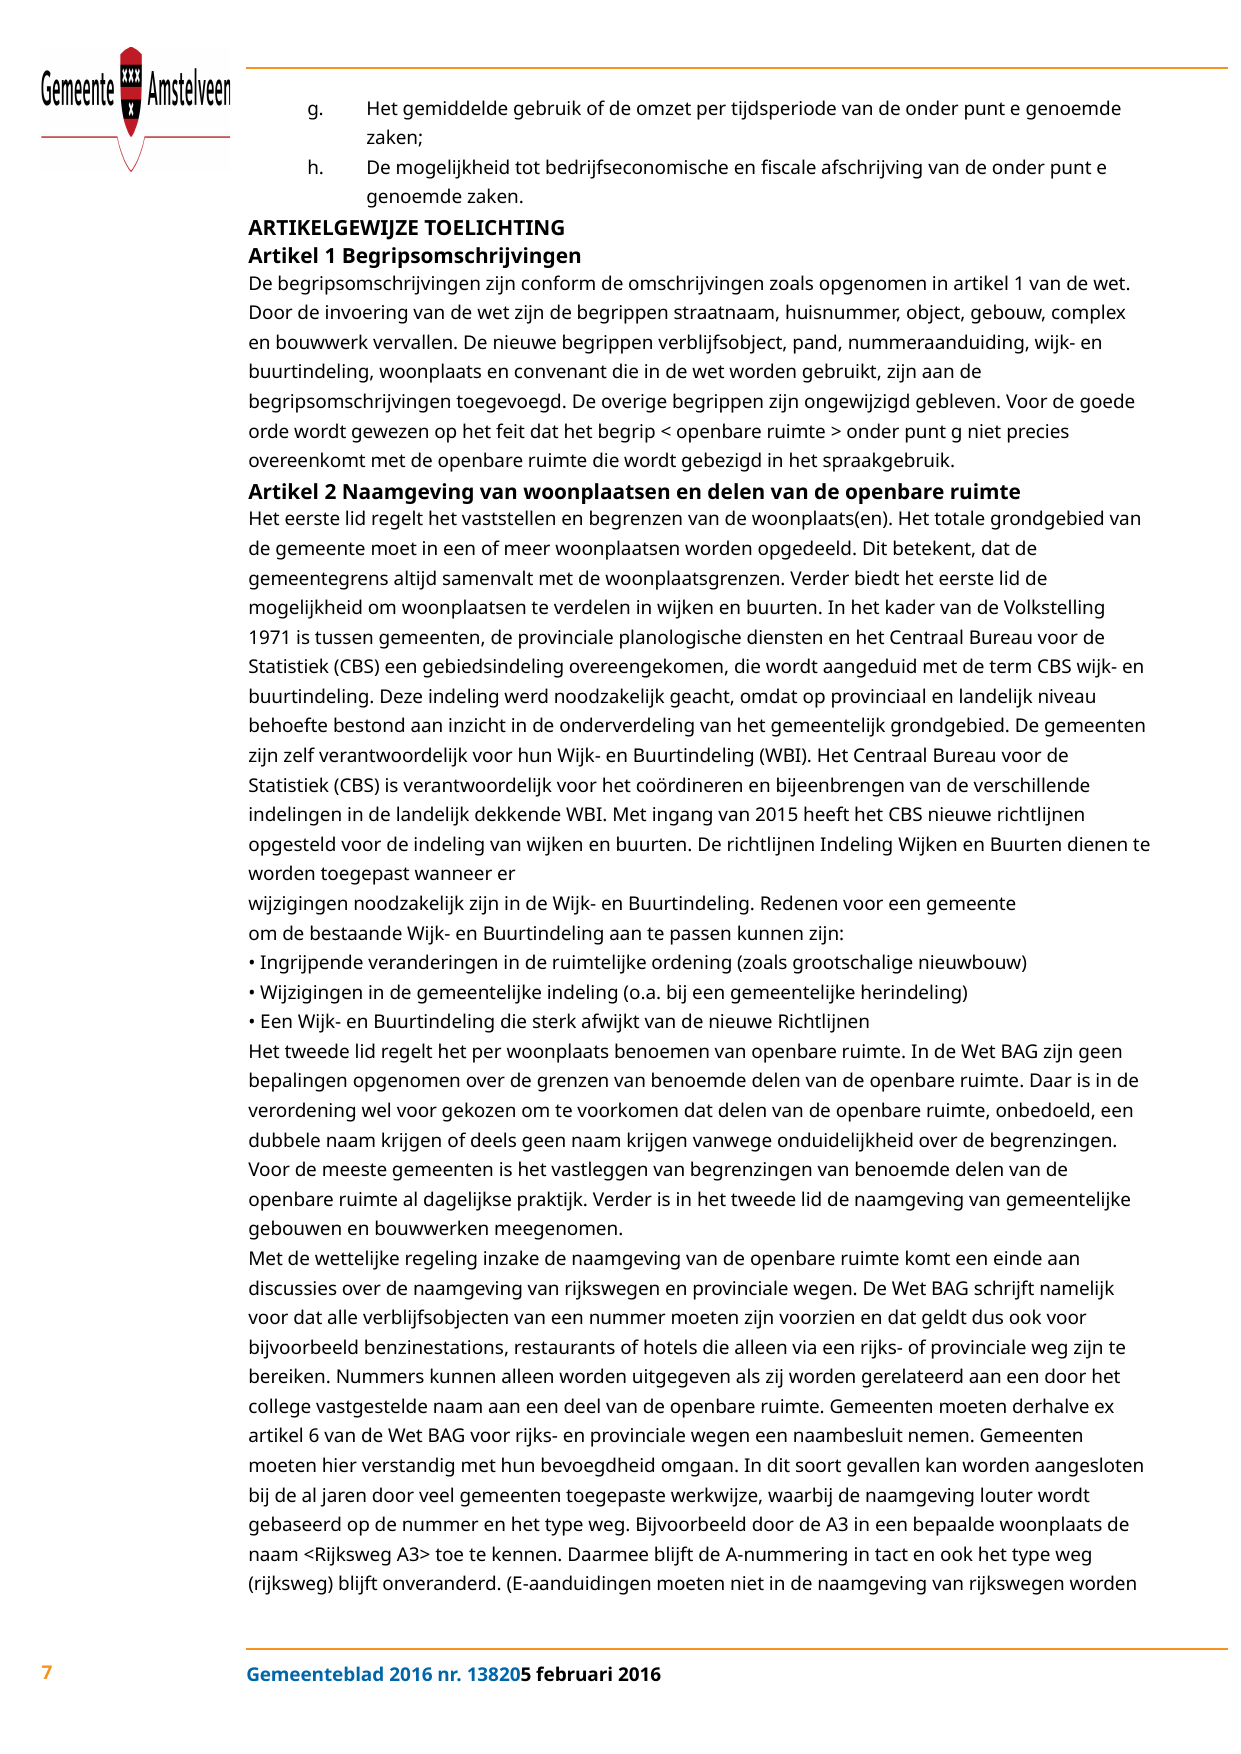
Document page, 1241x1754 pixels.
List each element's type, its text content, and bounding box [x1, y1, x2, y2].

text Artikel 1 Begripsomschrijvingen [248, 242, 1152, 270]
text • Ingrijpende veranderingen in de ruimtelijke ordening (zoals grootschalige nieuwbouw) [248, 949, 1152, 975]
text Het tweede lid regelt het per woonplaats benoemen van openbare ruimte. In de Wet BAG zijn geen bepalingen opgenomen over de grenzen van benoemde delen van de openbare ruimte. Daar is in de verordening wel voor gekozen om te voorkomen dat delen van de openbare ruimte, onbedoeld, een dubbele naam krijgen of deels geen naam krijgen vanwege onduidelijkheid over de begrenzingen. Voor de meeste gemeenten is het vastleggen van begrenzingen van benoemde delen van de openbare ruimte al dagelijkse praktijk. Verder is in het tweede lid de naamgeving van gemeentelijke gebouwen en bouwwerken meegenomen. [248, 1038, 1152, 1241]
text ARTIKELGEWIJZE TOELICHTING [248, 213, 1152, 242]
text De begripsomschrijvingen zijn conform de omschrijvingen zoals opgenomen in artikel 1 van de wet. Door de invoering van de wet zijn de begrippen straatnaam, huisnummer, object, gebouw, complex en bouwwerk vervallen. De nieuwe begrippen verblijfsobject, pand, nummeraanduiding, wijk- en buurtindeling, woonplaats en convenant die in de wet worden gebruikt, zijn aan de begripsomschrijvingen toegevoegd. De overige begrippen zijn ongewijzigd gebleven. Voor de goede orde wordt gewezen op het feit dat het begrip < openbare ruimte > onder punt g niet precies overeenkomt met de openbare ruimte die wordt gebezigd in het spraakgebruik. [248, 270, 1152, 473]
list Het gemiddelde gebruik of de omzet per tijdsperiode van de onder punt e genoemde zaken; [307, 95, 1152, 150]
text • Wijzigingen in de gemeentelijke indeling (o.a. bij een gemeentelijke herindeling) [248, 979, 1152, 1004]
list De mogelijkheid tot bedrijfseconomische en fiscale afschrijving van de onder punt e genoemde zaken. [307, 154, 1152, 209]
picture [41, 47, 231, 172]
text Artikel 2 Naamgeving van woonplaatsen en delen van de openbare ruimte [248, 477, 1152, 506]
text Met de wettelijke regeling inzake de naamgeving van de openbare ruimte komt een einde aan discussies over de naamgeving van rijkswegen en provinciale wegen. De Wet BAG schrijft namelijk voor dat alle verblijfsobjecten van een nummer moeten zijn voorzien en dat geldt dus ook voor bijvoorbeeld benzinestations, restaurants of hotels die alleen via een rijks- of provinciale weg zijn te bereiken. Nummers kunnen alleen worden uitgegeven als zij worden gerelateerd aan een door het college vastgestelde naam aan een deel van de openbare ruimte. Gemeenten moeten derhalve ex artikel 6 van de Wet BAG voor rijks- en provinciale wegen een naambesluit nemen. Gemeenten moeten hier verstandig met hun bevoegdheid omgaan. In dit soort gevallen kan worden aangesloten bij de al jaren door veel gemeenten toegepaste werkwijze, waarbij de naamgeving louter wordt gebaseerd op de nummer en het type weg. Bijvoorbeeld door de A3 in een bepaalde woonplaats de naam <Rijksweg A3> toe te kennen. Daarmee blijft de A-nummering in tact en ook het type weg (rijksweg) blijft onveranderd. (E-aanduidingen moeten niet in de naamgeving van rijkswegen worden [248, 1245, 1152, 1596]
text wijzigingen noodzakelijk zijn in de Wijk- en Buurtindeling. Redenen voor een gemeente [248, 890, 1152, 916]
text • Een Wijk- en Buurtindeling die sterk afwijkt van de nieuwe Richtlijnen [248, 1008, 1152, 1034]
text Het eerste lid regelt het vaststellen en begrenzen van de woonplaats(en). Het totale grondgebied van de gemeente moet in een of meer woonplaatsen worden opgedeeld. Dit betekent, dat de gemeentegrens altijd samenvalt met de woonplaatsgrenzen. Verder biedt het eerste lid de mogelijkheid om woonplaatsen te verdelen in wijken en buurten. In het kader van de Volkstelling 1971 is tussen gemeenten, de provinciale planologische diensten en het Centraal Bureau voor de Statistiek (CBS) een gebiedsindeling overeengekomen, die wordt aangeduid met de term CBS wijk- en buurtindeling. Deze indeling werd noodzakelijk geacht, omdat op provinciaal en landelijk niveau behoefte bestond aan inzicht in de onderverdeling van het gemeentelijk grondgebied. De gemeenten zijn zelf verantwoordelijk voor hun Wijk- en Buurtindeling (WBI). Het Centraal Bureau voor de Statistiek (CBS) is verantwoordelijk voor het coördineren en bijeenbrengen van de verschillende indelingen in de landelijk dekkende WBI. Met ingang van 2015 heeft het CBS nieuwe richtlijnen opgesteld voor de indeling van wijken en buurten. De richtlijnen Indeling Wijken en Buurten dienen te worden toegepast wanneer er [248, 506, 1152, 886]
text om de bestaande Wijk- en Buurtindeling aan te passen kunnen zijn: [248, 920, 1152, 945]
